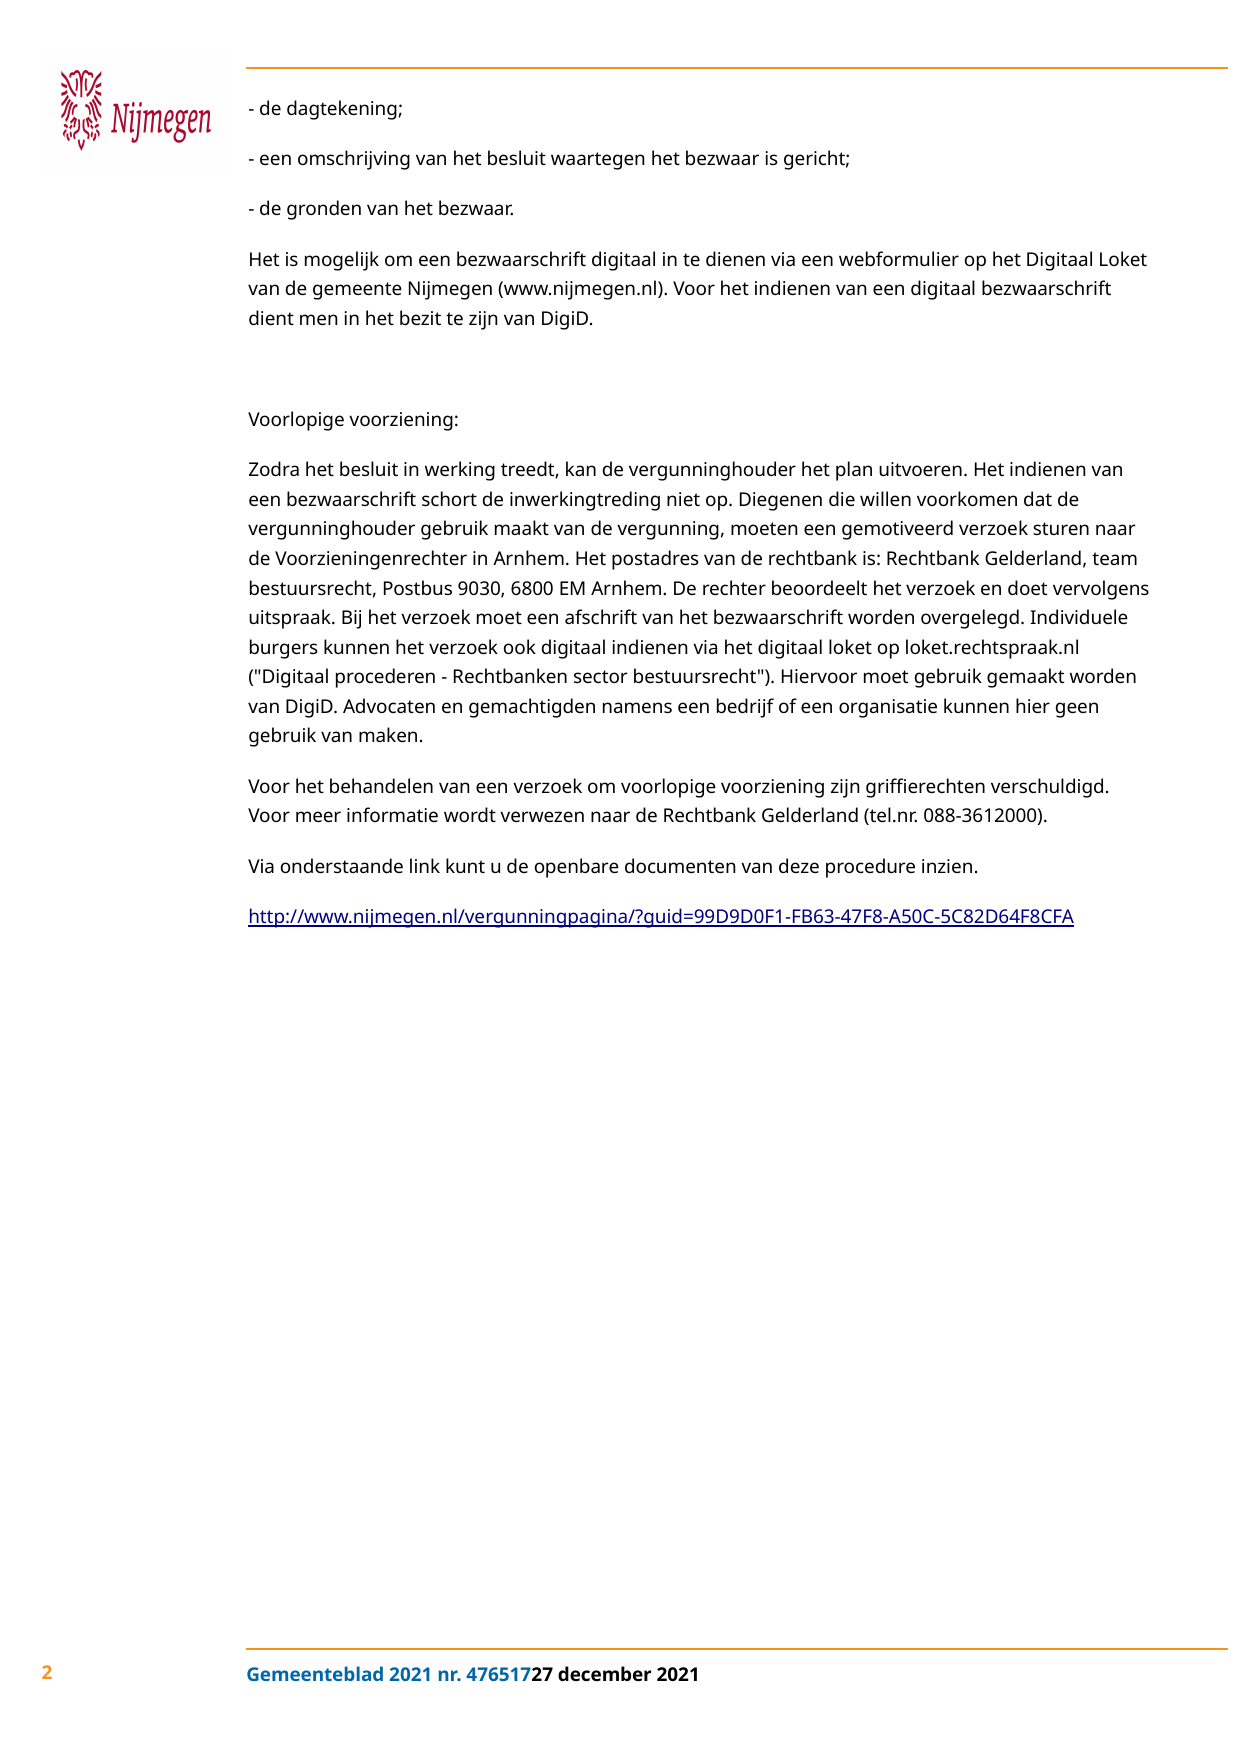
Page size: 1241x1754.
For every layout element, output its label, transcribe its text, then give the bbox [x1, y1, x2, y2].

text - de dagtekening; [248, 95, 1152, 121]
text - een omschrijving van het besluit waartegen het bezwaar is gericht; [248, 145, 1152, 171]
text Voorlopige voorziening: [248, 406, 1152, 432]
text Het is mogelijk om een bezwaarschrift digitaal in te dienen via een webformulier op het Digitaal Loket van de gemeente Nijmegen (www.nijmegen.nl). Voor het indienen van een digitaal bezwaarschrift dient men in het bezit te zijn van DigiD. [248, 246, 1152, 331]
text - de gronden van het bezwaar. [248, 196, 1152, 221]
text Via onderstaande link kunt u de openbare documenten van deze procedure inzien. [248, 853, 1152, 879]
text Zodra het besluit in werking treedt, kan de vergunninghouder het plan uitvoeren. Het indienen van een bezwaarschrift schort de inwerkingtreding niet op. Diegenen die willen voorkomen dat de vergunninghouder gebruik maakt van de vergunning, moeten een gemotiveerd verzoek sturen naar de Voorzieningenrechter in Arnhem. Het postadres van de rechtbank is: Rechtbank Gelderland, team bestuursrecht, Postbus 9030, 6800 EM Arnhem. De rechter beoordeelt het verzoek en doet vervolgens uitspraak. Bij het verzoek moet een afschrift van het bezwaarschrift worden overgelegd. Individuele burgers kunnen het verzoek ook digitaal indienen via het digitaal loket op loket.rechtspraak.nl ("Digitaal procederen - Rechtbanken sector bestuursrecht"). Hiervoor moet gebruik gemaakt worden van DigiD. Advocaten en gemachtigden namens een bedrijf of een organisatie kunnen hier geen gebruik van maken. [248, 456, 1152, 748]
text http://www.nijmegen.nl/vergunningpagina/?guid=99D9D0F1-FB63-47F8-A50C-5C82D64F8CFA [248, 903, 1152, 929]
picture [41, 47, 231, 172]
text Voor het behandelen van een verzoek om voorlopige voorziening zijn griffierechten verschuldigd. Voor meer informatie wordt verwezen naar de Rechtbank Gelderland (tel.nr. 088-3612000). [248, 773, 1152, 828]
